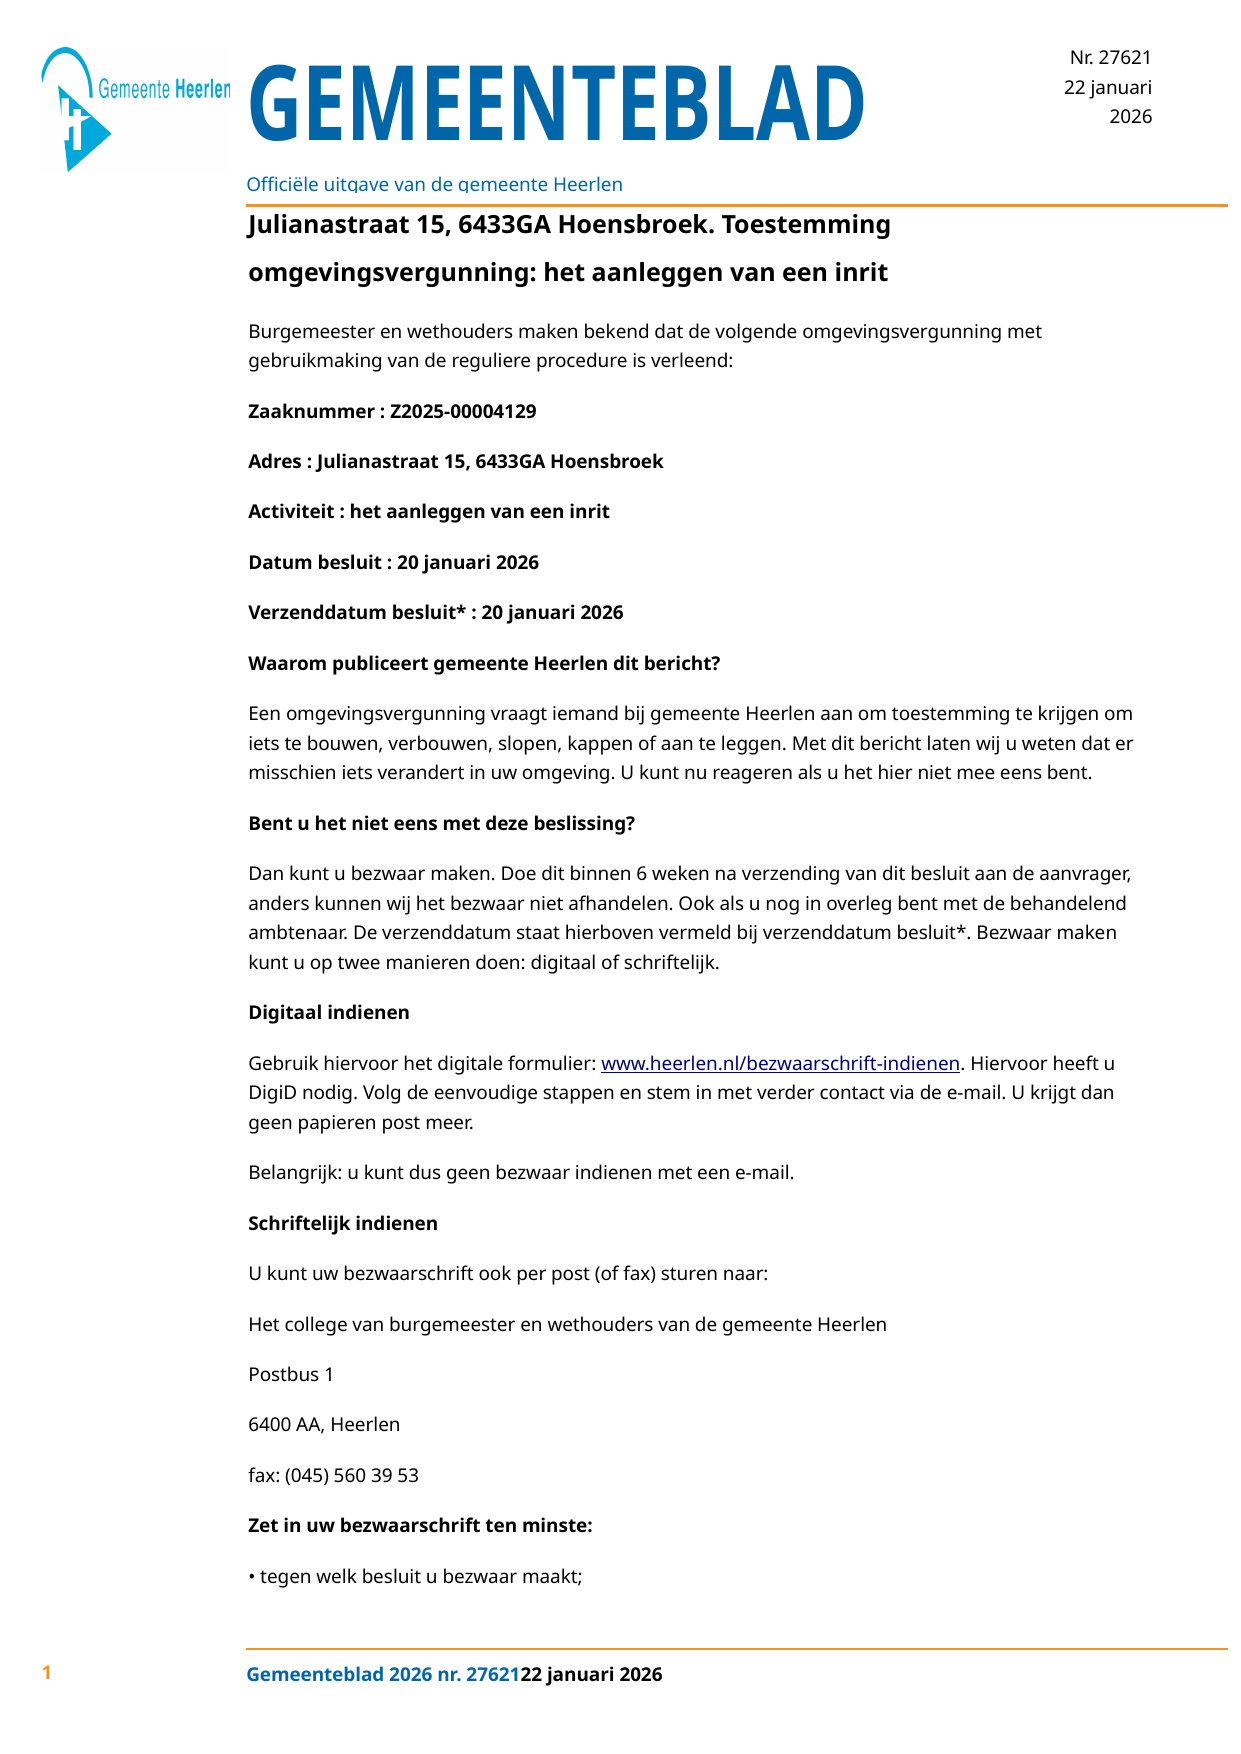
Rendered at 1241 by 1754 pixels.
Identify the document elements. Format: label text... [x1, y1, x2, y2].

text Burgemeester en wethouders maken bekend dat de volgende omgevingsvergunning met gebruikmaking van de reguliere procedure is verleend: [248, 318, 1152, 373]
text Schriftelijk indienen [248, 1210, 1152, 1236]
text Datum besluit : 20 januari 2026 [248, 549, 1152, 575]
text Digitaal indienen [248, 999, 1152, 1025]
text Belangrijk: u kunt dus geen bezwaar indienen met een e-mail. [248, 1159, 1152, 1185]
text Bent u het niet eens met deze beslissing? [248, 810, 1152, 836]
text Postbus 1 [248, 1361, 1152, 1387]
picture [41, 47, 59, 70]
text U kunt uw bezwaarschrift ook per post (of fax) sturen naar: [248, 1260, 1152, 1286]
text Waarom publiceert gemeente Heerlen dit bericht? [248, 650, 1152, 676]
text Activiteit : het aanleggen van een inrit [248, 499, 1152, 524]
text Verzenddatum besluit* : 20 januari 2026 [248, 599, 1152, 625]
text Dan kunt u bezwaar maken. Doe dit binnen 6 weken na verzending van dit besluit aan de aanvrager, anders kunnen wij het bezwaar niet afhandelen. Ook als u nog in overleg bent met de behandelend ambtenaar. De verzenddatum staat hierboven vermeld bij verzenddatum besluit*. Bezwaar maken kunt u op twee manieren doen: digitaal of schriftelijk. [248, 860, 1152, 975]
text 6400 AA, Heerlen [248, 1412, 1152, 1437]
text fax: (045) 560 39 53 [248, 1462, 1152, 1488]
text Julianastraat 15, 6433GA Hoensbroek. Toestemming omgevingsvergunning: het aanleggen van een inrit [248, 207, 1152, 288]
text Adres : Julianastraat 15, 6433GA Hoensbroek [248, 448, 1152, 474]
picture [41, 47, 231, 172]
text Zet in uw bezwaarschrift ten minste: [248, 1512, 1152, 1538]
text Het college van burgemeester en wethouders van de gemeente Heerlen [248, 1311, 1152, 1337]
text • tegen welk besluit u bezwaar maakt; [248, 1563, 1152, 1589]
text Gebruik hiervoor het digitale formulier: www.heerlen.nl/bezwaarschrift-indienen. Hiervoor heeft u DigiD nodig. Volg de eenvoudige stappen en stem in met verder contact via de e-mail. U krijgt dan geen papieren post meer. [248, 1050, 1152, 1135]
text Een omgevingsvergunning vraagt iemand bij gemeente Heerlen aan om toestemming te krijgen om iets te bouwen, verbouwen, slopen, kappen of aan te leggen. Met dit bericht laten wij u weten dat er misschien iets verandert in uw omgeving. U kunt nu reageren als u het hier niet mee eens bent. [248, 700, 1152, 785]
text Zaaknummer : Z2025-00004129 [248, 398, 1152, 424]
